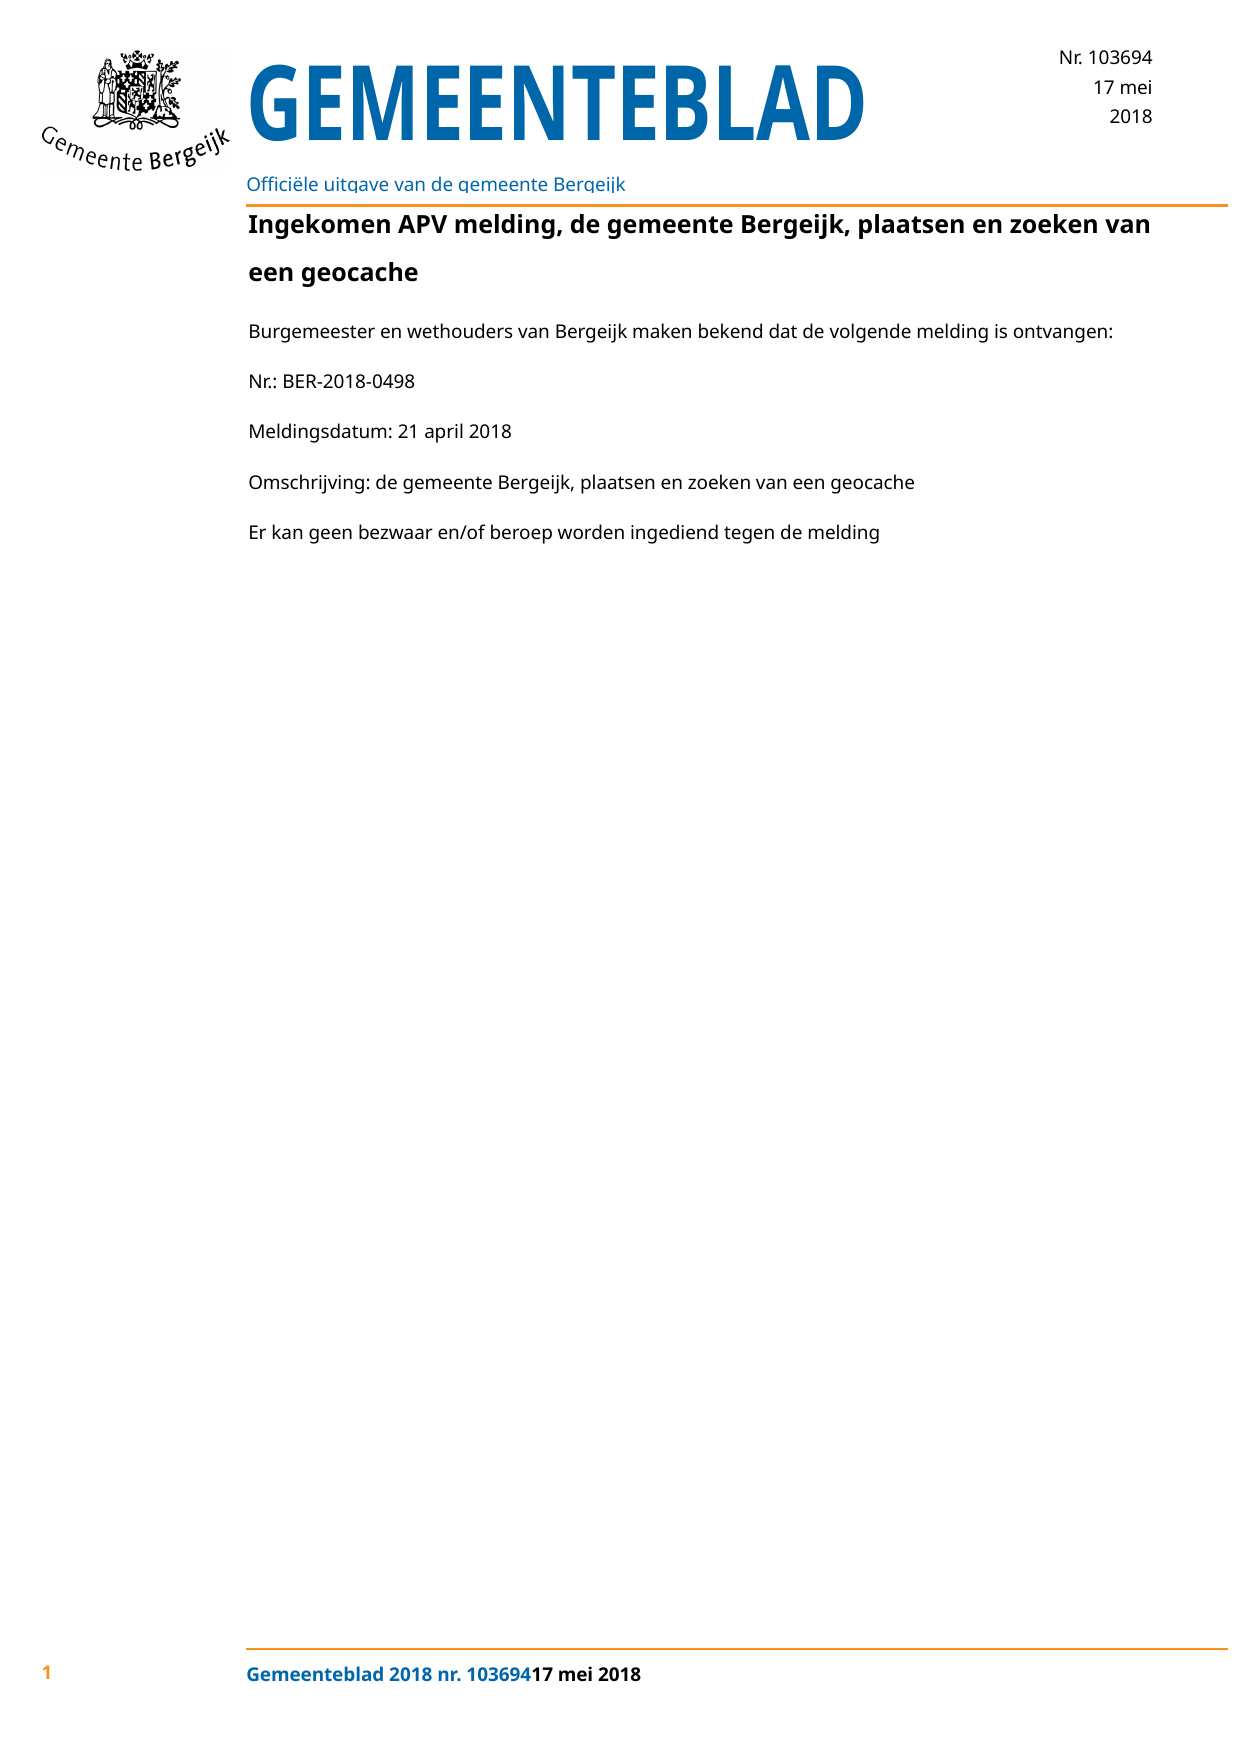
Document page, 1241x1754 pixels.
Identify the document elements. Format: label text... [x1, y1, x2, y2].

text Er kan geen bezwaar en/of beroep worden ingediend tegen de melding [248, 519, 1152, 545]
picture [41, 47, 231, 172]
text Ingekomen APV melding, de gemeente Bergeijk, plaatsen en zoeken van een geocache [248, 207, 1152, 288]
text Omschrijving: de gemeente Bergeijk, plaatsen en zoeken van een geocache [248, 469, 1152, 495]
text Nr.: BER-2018-0498 [248, 368, 1152, 394]
text Burgemeester en wethouders van Bergeijk maken bekend dat de volgende melding is ontvangen: [248, 318, 1152, 344]
text Meldingsdatum: 21 april 2018 [248, 419, 1152, 444]
